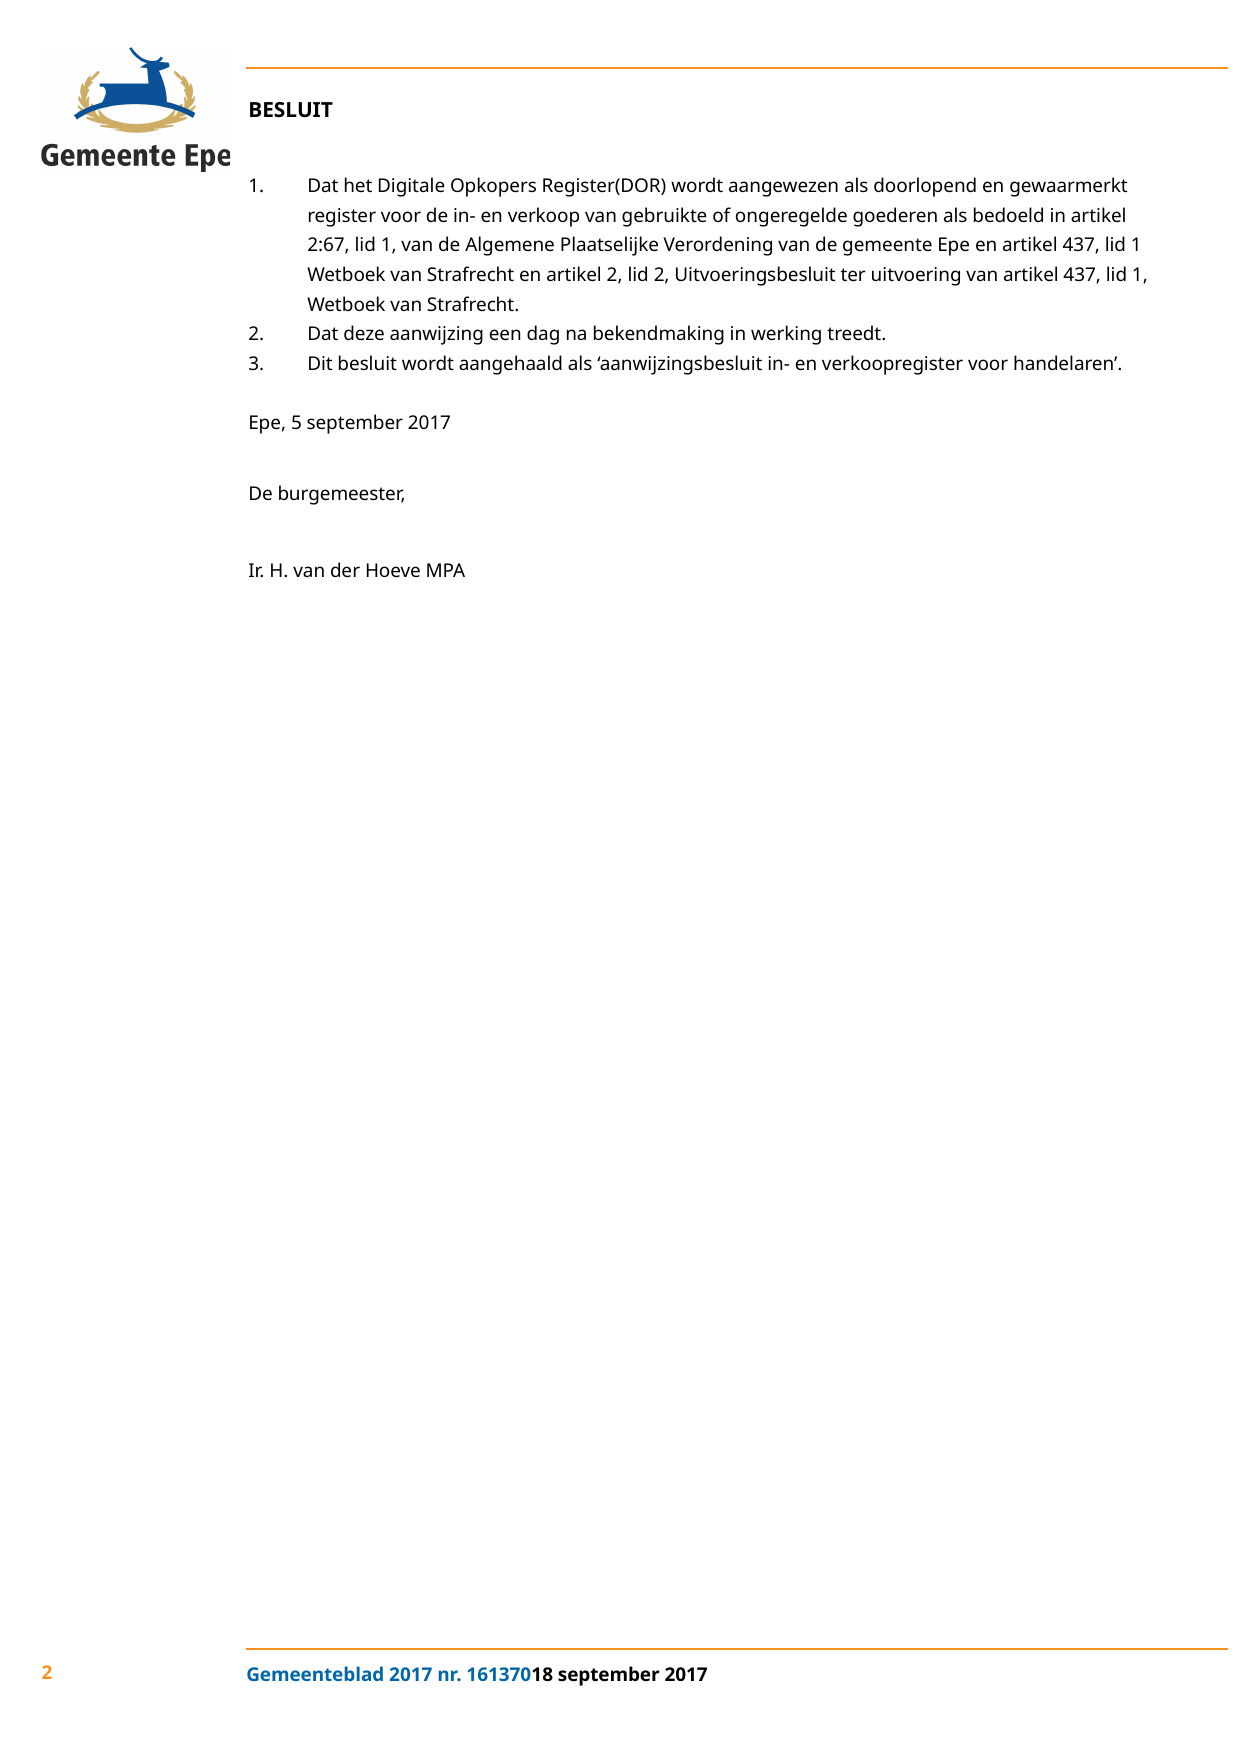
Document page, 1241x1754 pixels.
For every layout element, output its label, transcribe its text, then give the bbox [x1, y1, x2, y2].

list Dat het Digitale Opkopers Register(DOR) wordt aangewezen als doorlopend en gewaarmerkt register voor de in- en verkoop van gebruikte of ongeregelde goederen als bedoeld in artikel 2:67, lid 1, van de Algemene Plaatselijke Verordening van de gemeente Epe en artikel 437, lid 1 Wetboek van Strafrecht en artikel 2, lid 2, Uitvoeringsbesluit ter uitvoering van artikel 437, lid 1, Wetboek van Strafrecht. [248, 172, 1152, 317]
picture [41, 47, 231, 172]
list Dit besluit wordt aangehaald als ‘aanwijzingsbesluit in- en verkoopregister voor handelaren’. [248, 350, 1152, 376]
text De burgemeester, [248, 481, 1152, 506]
text Ir. H. van der Hoeve MPA [248, 558, 1152, 583]
text BESLUIT [248, 95, 1152, 123]
text Epe, 5 september 2017 [248, 409, 1152, 435]
list Dat deze aanwijzing een dag na bekendmaking in werking treedt. [248, 320, 1152, 346]
